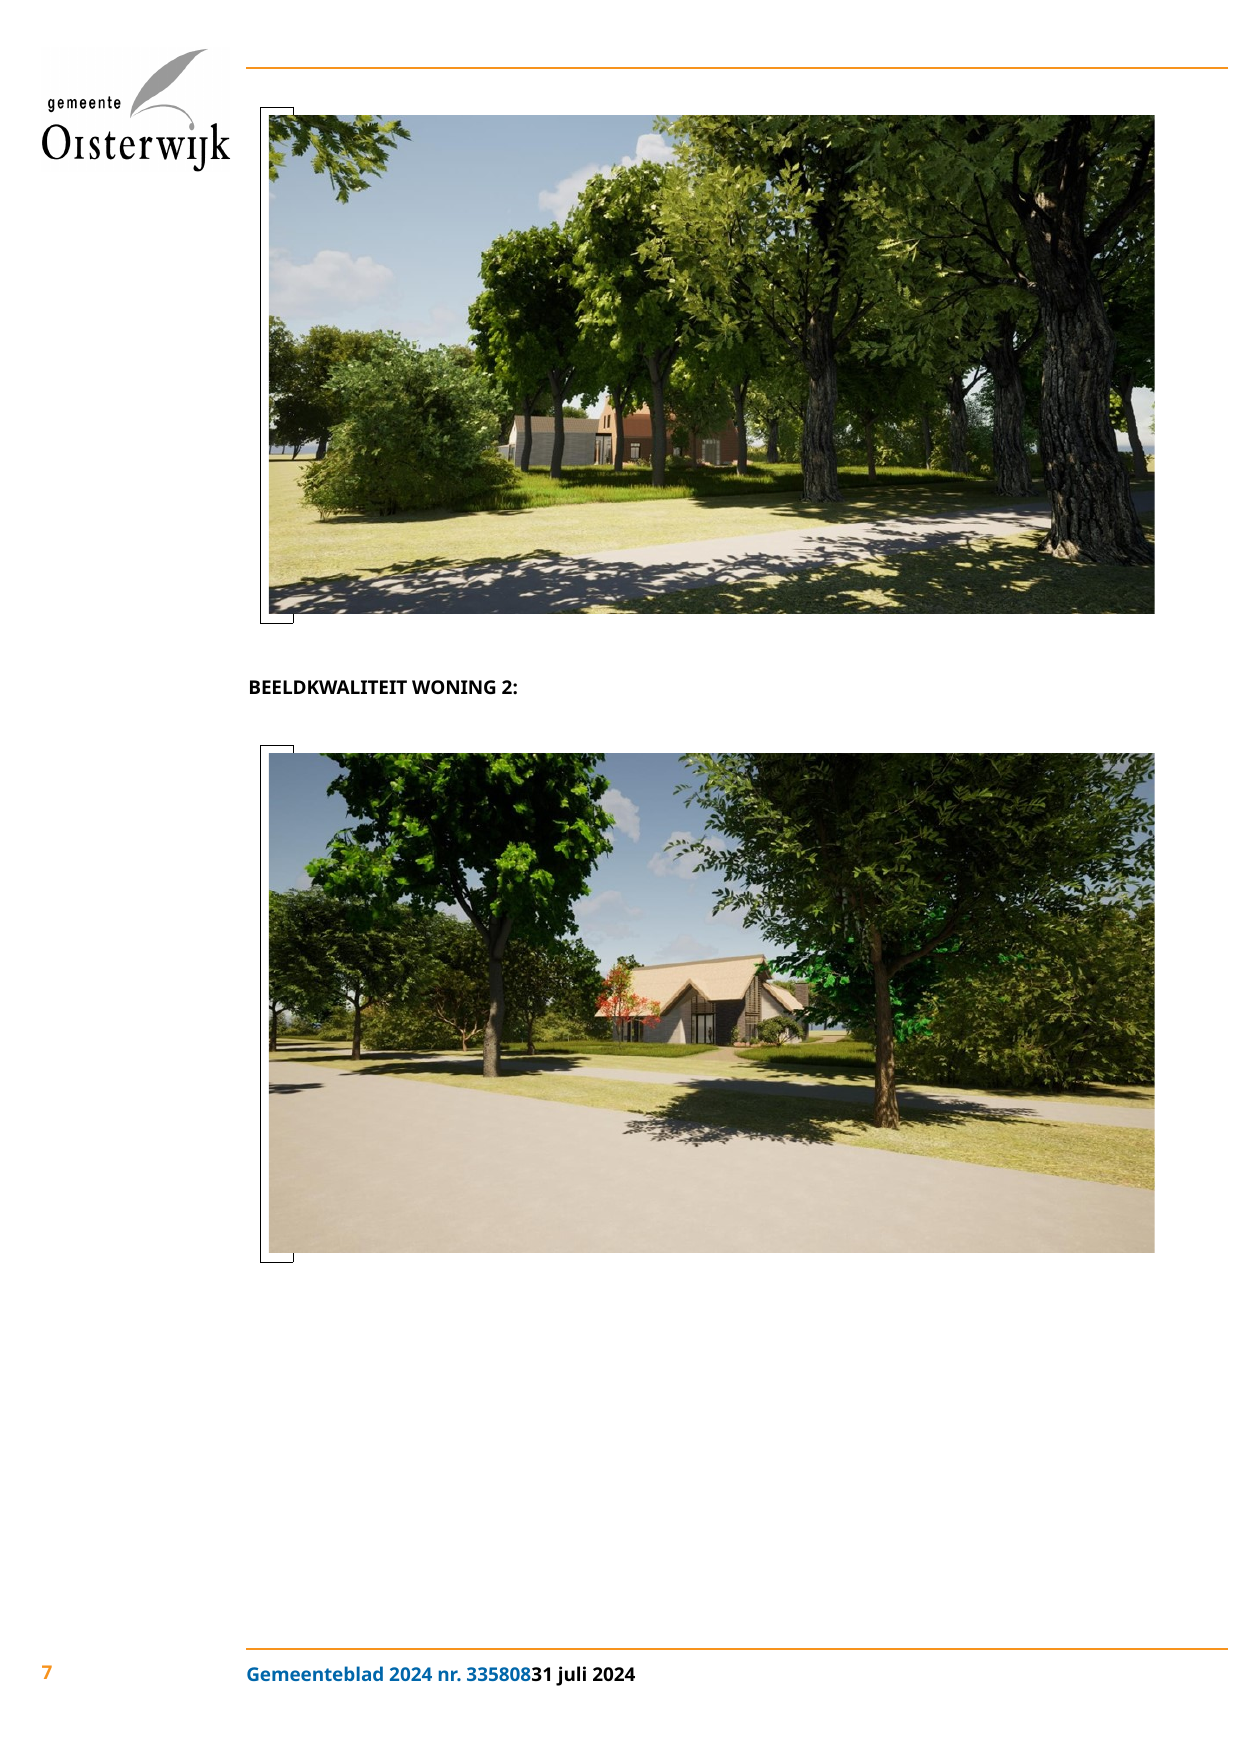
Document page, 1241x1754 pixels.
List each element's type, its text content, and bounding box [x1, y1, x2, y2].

picture [268, 115, 1155, 614]
text BEELDKWALITEIT WONING 2: [248, 674, 1152, 700]
picture [268, 753, 1155, 1253]
picture [41, 47, 231, 172]
